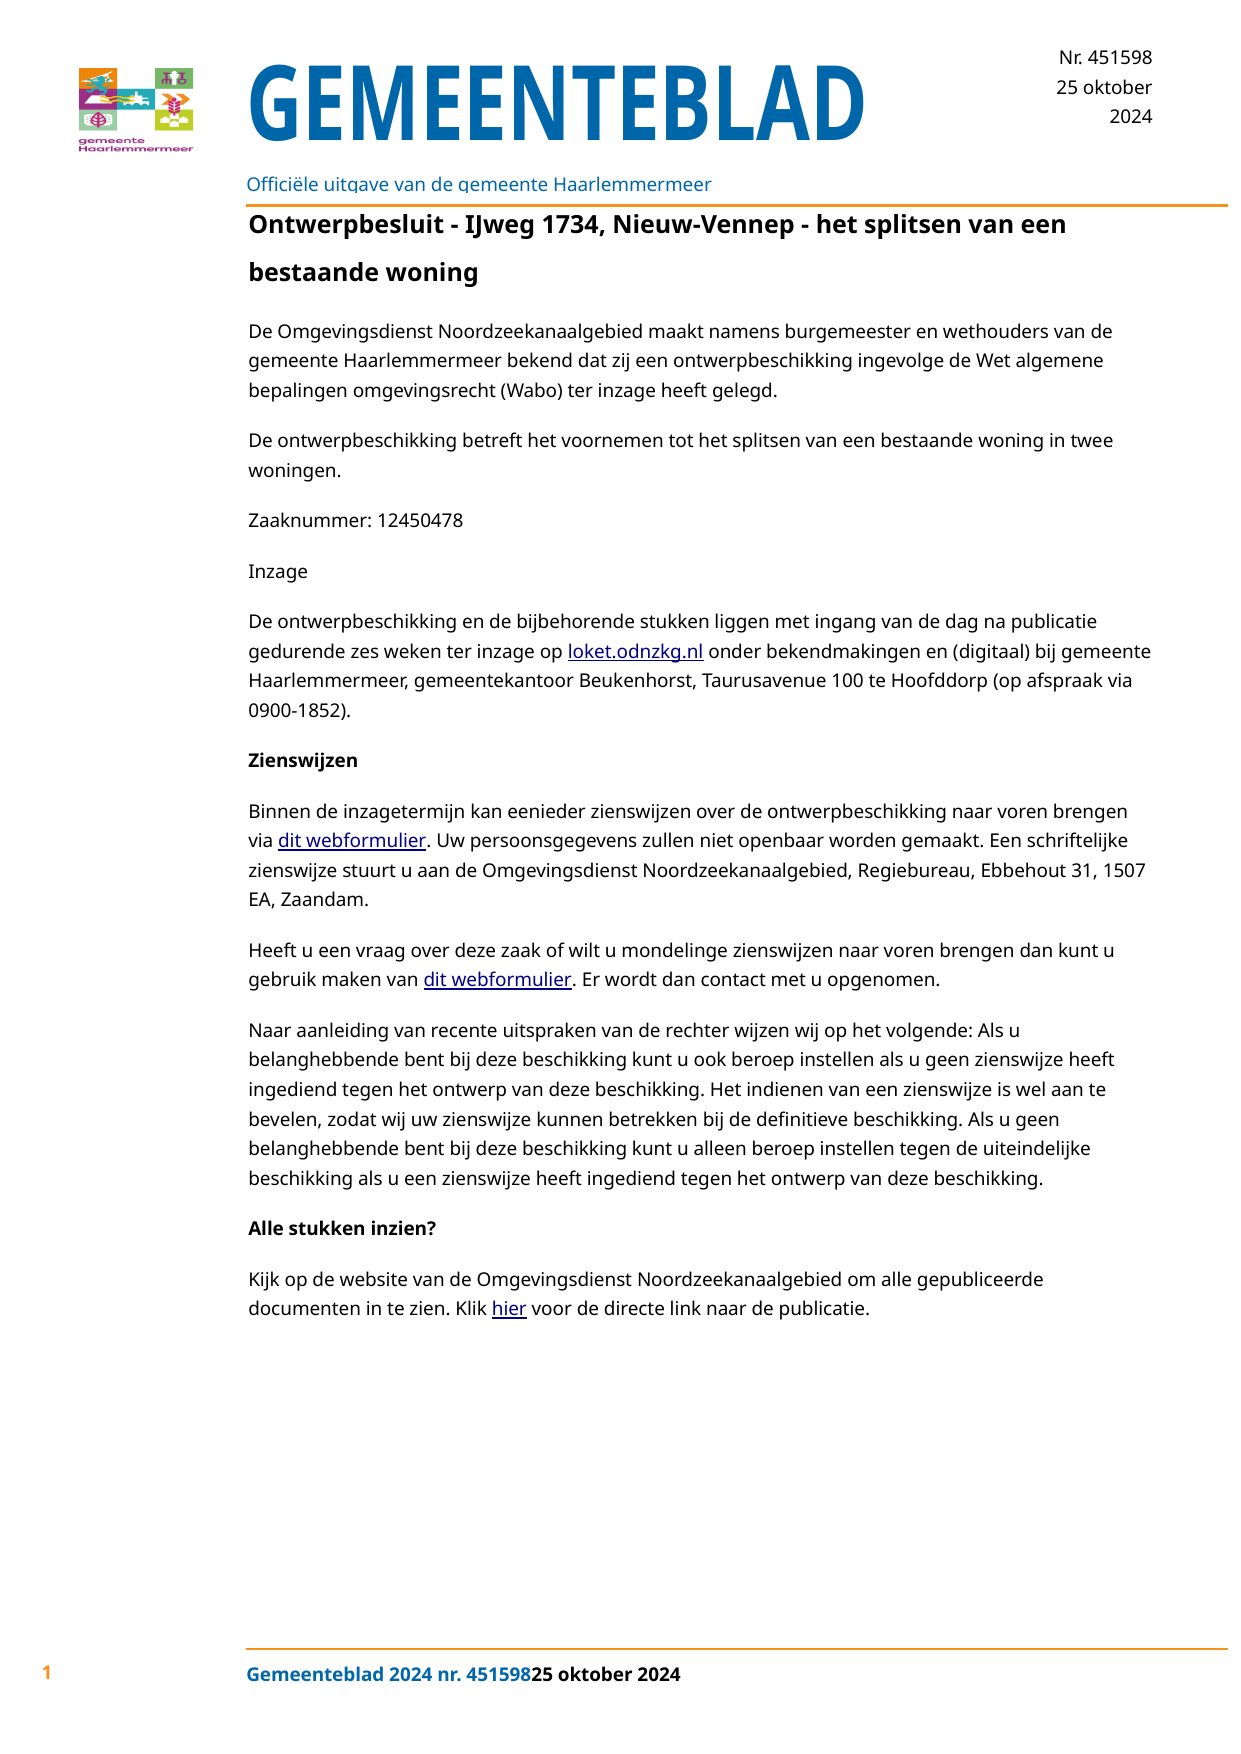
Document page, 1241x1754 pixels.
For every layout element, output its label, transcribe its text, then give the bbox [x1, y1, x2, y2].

text Zaaknummer: 12450478 [248, 507, 1152, 533]
text Naar aanleiding van recente uitspraken van de rechter wijzen wij op het volgende: Als u belanghebbende bent bij deze beschikking kunt u ook beroep instellen als u geen zienswijze heeft ingediend tegen het ontwerp van deze beschikking. Het indienen van een zienswijze is wel aan te bevelen, zodat wij uw zienswijze kunnen betrekken bij de definitieve beschikking. Als u geen belanghebbende bent bij deze beschikking kunt u alleen beroep instellen tegen de uiteindelijke beschikking als u een zienswijze heeft ingediend tegen het ontwerp van deze beschikking. [248, 1017, 1152, 1191]
text Alle stukken inzien? [248, 1215, 1152, 1241]
text Zienswijzen [248, 747, 1152, 773]
text Inzage [248, 558, 1152, 584]
picture [41, 47, 231, 172]
text Ontwerpbesluit - IJweg 1734, Nieuw-Vennep - het splitsen van een bestaande woning [248, 207, 1152, 288]
text Kijk op de website van de Omgevingsdienst Noordzeekanaalgebied om alle gepubliceerde documenten in te zien. Klik hier voor de directe link naar de publicatie. [248, 1266, 1152, 1321]
text Heeft u een vraag over deze zaak of wilt u mondelinge zienswijzen naar voren brengen dan kunt u gebruik maken van dit webformulier. Er wordt dan contact met u opgenomen. [248, 937, 1152, 992]
text De ontwerpbeschikking en de bijbehorende stukken liggen met ingang van de dag na publicatie gedurende zes weken ter inzage op loket.odnzkg.nl onder bekendmakingen en (digitaal) bij gemeente Haarlemmermeer, gemeentekantoor Beukenhorst, Taurusavenue 100 te Hoofddorp (op afspraak via 0900-1852). [248, 608, 1152, 723]
text De Omgevingsdienst Noordzeekanaalgebied maakt namens burgemeester en wethouders van de gemeente Haarlemmermeer bekend dat zij een ontwerpbeschikking ingevolge de Wet algemene bepalingen omgevingsrecht (Wabo) ter inzage heeft gelegd. [248, 318, 1152, 403]
text De ontwerpbeschikking betreft het voornemen tot het splitsen van een bestaande woning in twee woningen. [248, 427, 1152, 483]
text Binnen de inzagetermijn kan eenieder zienswijzen over de ontwerpbeschikking naar voren brengen via dit webformulier. Uw persoonsgegevens zullen niet openbaar worden gemaakt. Een schriftelijke zienswijze stuurt u aan de Omgevingsdienst Noordzeekanaalgebied, Regiebureau, Ebbehout 31, 1507 EA, Zaandam. [248, 798, 1152, 912]
